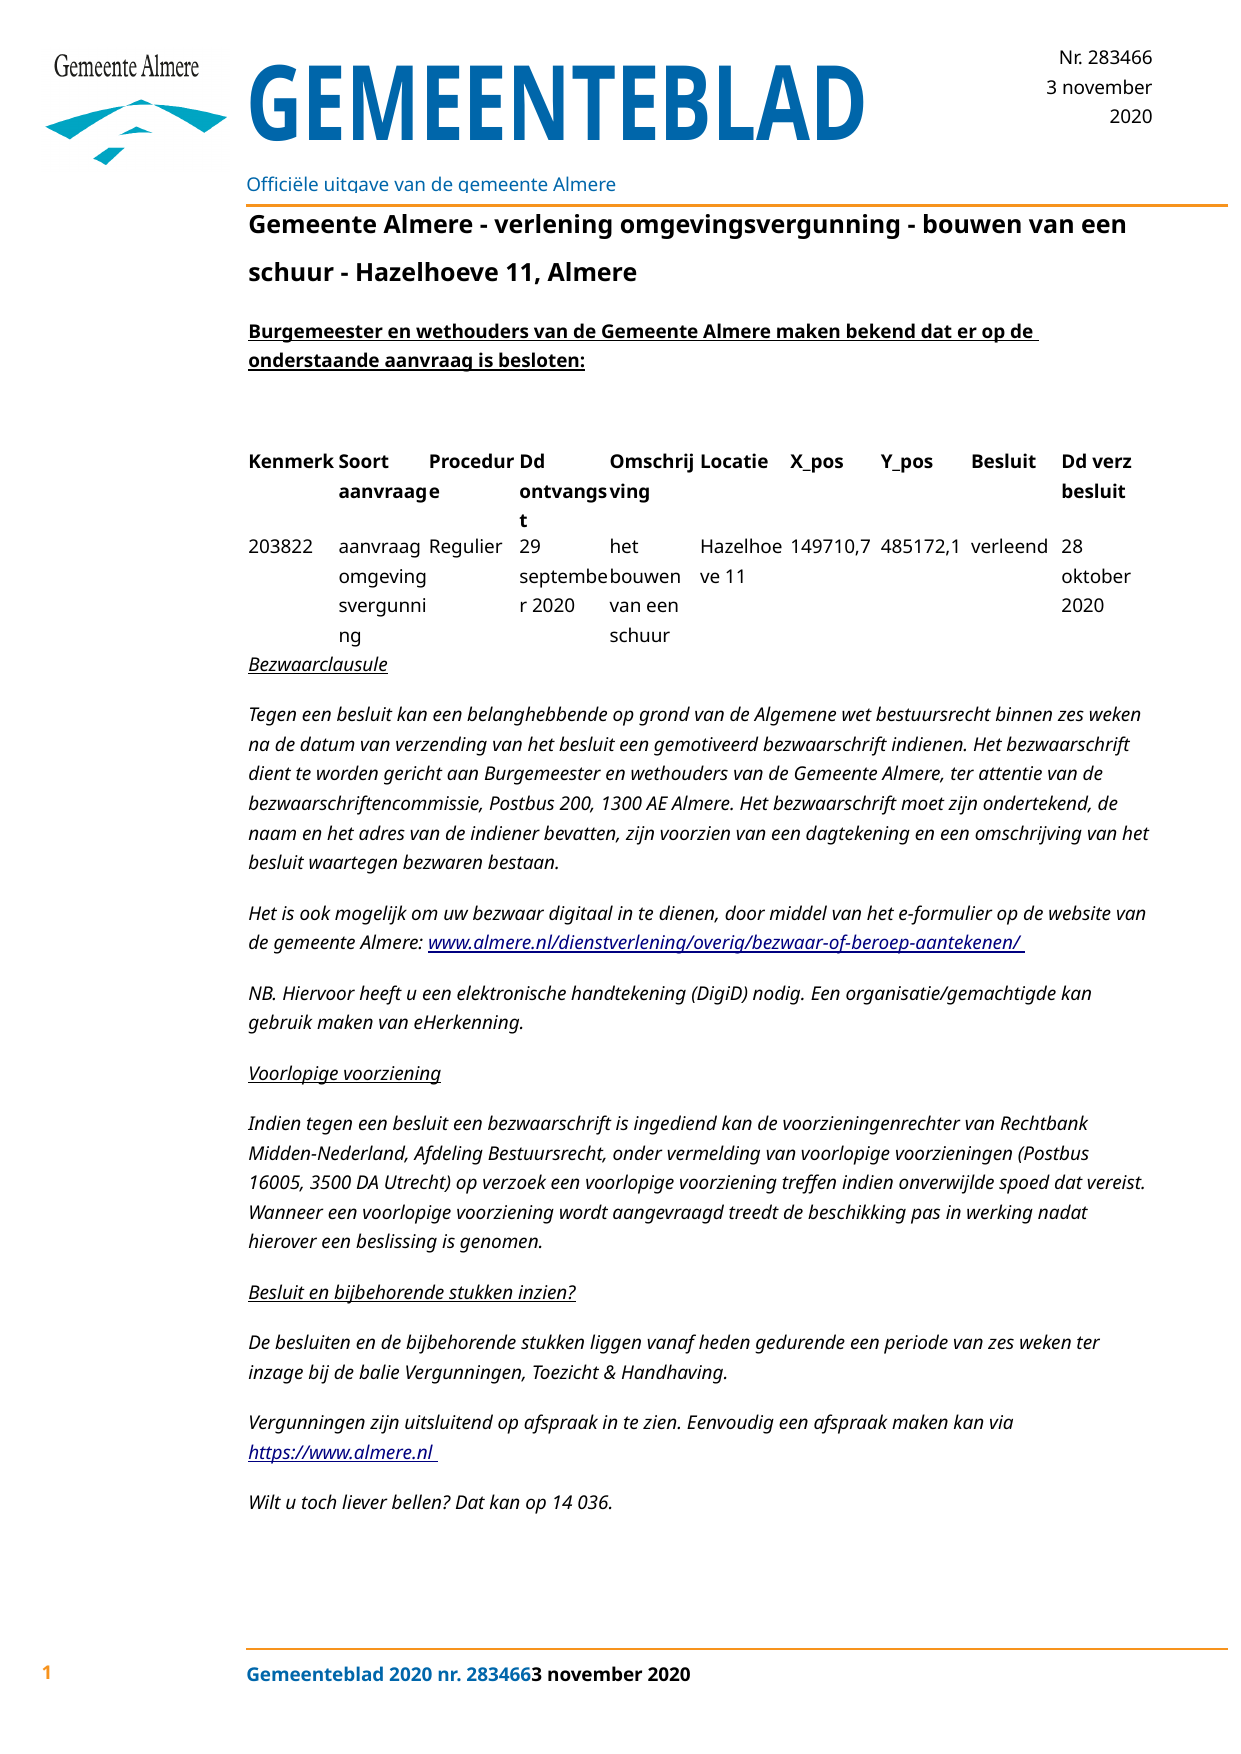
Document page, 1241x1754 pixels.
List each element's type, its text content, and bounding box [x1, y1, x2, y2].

table_cell 29 september 2020 [519, 533, 609, 648]
text Gemeente Almere - verlening omgevingsvergunning - bouwen van een schuur - Hazelhoeve 11, Almere [248, 207, 1152, 288]
table_cell het bouwen van een schuur [609, 533, 700, 648]
table_header Dd verz besluit [1061, 449, 1152, 533]
table_cell 149710,7 [790, 533, 881, 648]
table_header Y_pos [881, 449, 971, 533]
text Vergunningen zijn uitsluitend op afspraak in te zien. Eenvoudig een afspraak maken kan via https://www.almere.nl [248, 1409, 1152, 1465]
table_header Kenmerk [248, 449, 338, 533]
text Besluit en bijbehorende stukken inzien? [248, 1279, 1152, 1305]
table_header Locatie [700, 449, 790, 533]
table_header Dd ontvangst [519, 449, 609, 533]
table_cell 203822 [248, 533, 338, 648]
table_cell aanvraag omgevingsvergunning [338, 533, 429, 648]
table_header Besluit [971, 449, 1061, 533]
text Wilt u toch liever bellen? Dat kan op 14 036. [248, 1489, 1152, 1515]
table_cell verleend [971, 533, 1061, 648]
table_header Soort aanvraag [338, 449, 429, 533]
table_header Omschrijving [609, 449, 700, 533]
table_cell Hazelhoeve 11 [700, 533, 790, 648]
text NB. Hiervoor heeft u een elektronische handtekening (DigiD) nodig. Een organisatie/gemachtigde kan gebruik maken van eHerkenning. [248, 980, 1152, 1035]
table_cell 28 oktober 2020 [1061, 533, 1152, 648]
table_cell Regulier [429, 533, 519, 648]
picture [41, 47, 231, 172]
table_cell 485172,1 [881, 533, 971, 648]
text Voorlopige voorziening [248, 1060, 1152, 1086]
text Burgemeester en wethouders van de Gemeente Almere maken bekend dat er op de onderstaande aanvraag is besloten: [248, 318, 1152, 373]
text Indien tegen een besluit een bezwaarschrift is ingediend kan de voorzieningenrechter van Rechtbank Midden-Nederland, Afdeling Bestuursrecht, onder vermelding van voorlopige voorzieningen (Postbus 16005, 3500 DA Utrecht) op verzoek een voorlopige voorziening treffen indien onverwijlde spoed dat vereist. Wanneer een voorlopige voorziening wordt aangevraagd treedt de beschikking pas in werking nadat hierover een beslissing is genomen. [248, 1110, 1152, 1254]
table_header Procedure [429, 449, 519, 533]
text Bezwaarclausule [248, 651, 1152, 677]
text Tegen een besluit kan een belanghebbende op grond van de Algemene wet bestuursrecht binnen zes weken na de datum van verzending van het besluit een gemotiveerd bezwaarschrift indienen. Het bezwaarschrift dient te worden gericht aan Burgemeester en wethouders van de Gemeente Almere, ter attentie van de bezwaarschriftencommissie, Postbus 200, 1300 AE Almere. Het bezwaarschrift moet zijn ondertekend, de naam en het adres van de indiener bevatten, zijn voorzien van een dagtekening en een omschrijving van het besluit waartegen bezwaren bestaan. [248, 701, 1152, 875]
text Het is ook mogelijk om uw bezwaar digitaal in te dienen, door middel van het e-formulier op de website van de gemeente Almere: www.almere.nl/dienstverlening/overig/bezwaar-of-beroep-aantekenen/ [248, 900, 1152, 955]
text De besluiten en de bijbehorende stukken liggen vanaf heden gedurende een periode van zes weken ter inzage bij de balie Vergunningen, Toezicht & Handhaving. [248, 1329, 1152, 1385]
table_header X_pos [790, 449, 881, 533]
